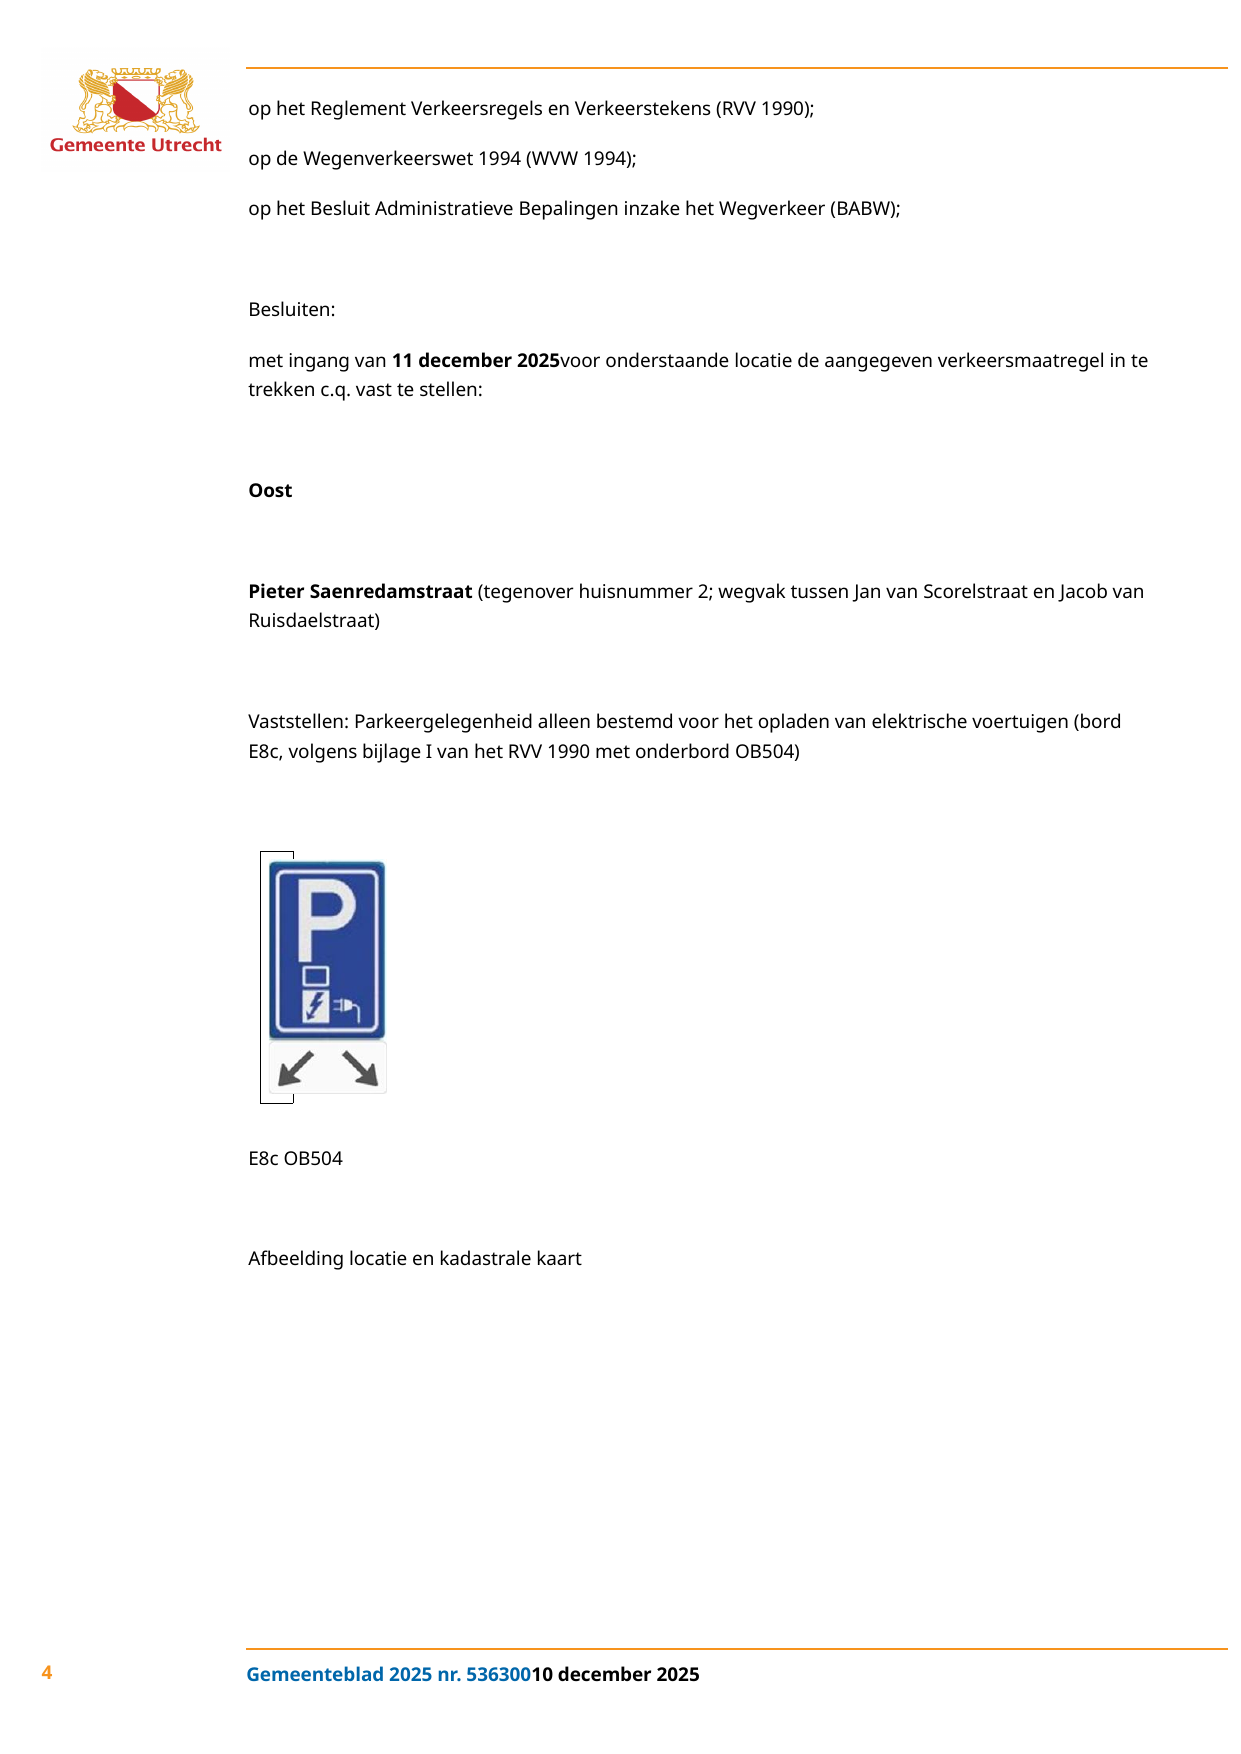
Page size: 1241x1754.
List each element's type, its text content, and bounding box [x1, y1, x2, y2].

text E8c OB504 [248, 1145, 1152, 1171]
text Besluiten: [248, 296, 1152, 322]
text met ingang van 11 december 2025voor onderstaande locatie de aangegeven verkeersmaatregel in te trekken c.q. vast te stellen: [248, 347, 1152, 402]
text Oost [248, 477, 1152, 503]
text Vaststellen: Parkeergelegenheid alleen bestemd voor het opladen van elektrische voertuigen (bord E8c, volgens bijlage I van het RVV 1990 met onderbord OB504) [248, 708, 1152, 764]
text Pieter Saenredamstraat (tegenover huisnummer 2; wegvak tussen Jan van Scorelstraat en Jacob van Ruisdaelstraat) [248, 578, 1152, 633]
text op de Wegenverkeerswet 1994 (WVW 1994); [248, 145, 1152, 171]
text op het Reglement Verkeersregels en Verkeerstekens (RVV 1990); [248, 95, 1152, 121]
picture [268, 859, 387, 1094]
text Afbeelding locatie en kadastrale kaart [248, 1246, 1152, 1271]
picture [41, 47, 231, 172]
text op het Besluit Administratieve Bepalingen inzake het Wegverkeer (BABW); [248, 196, 1152, 221]
